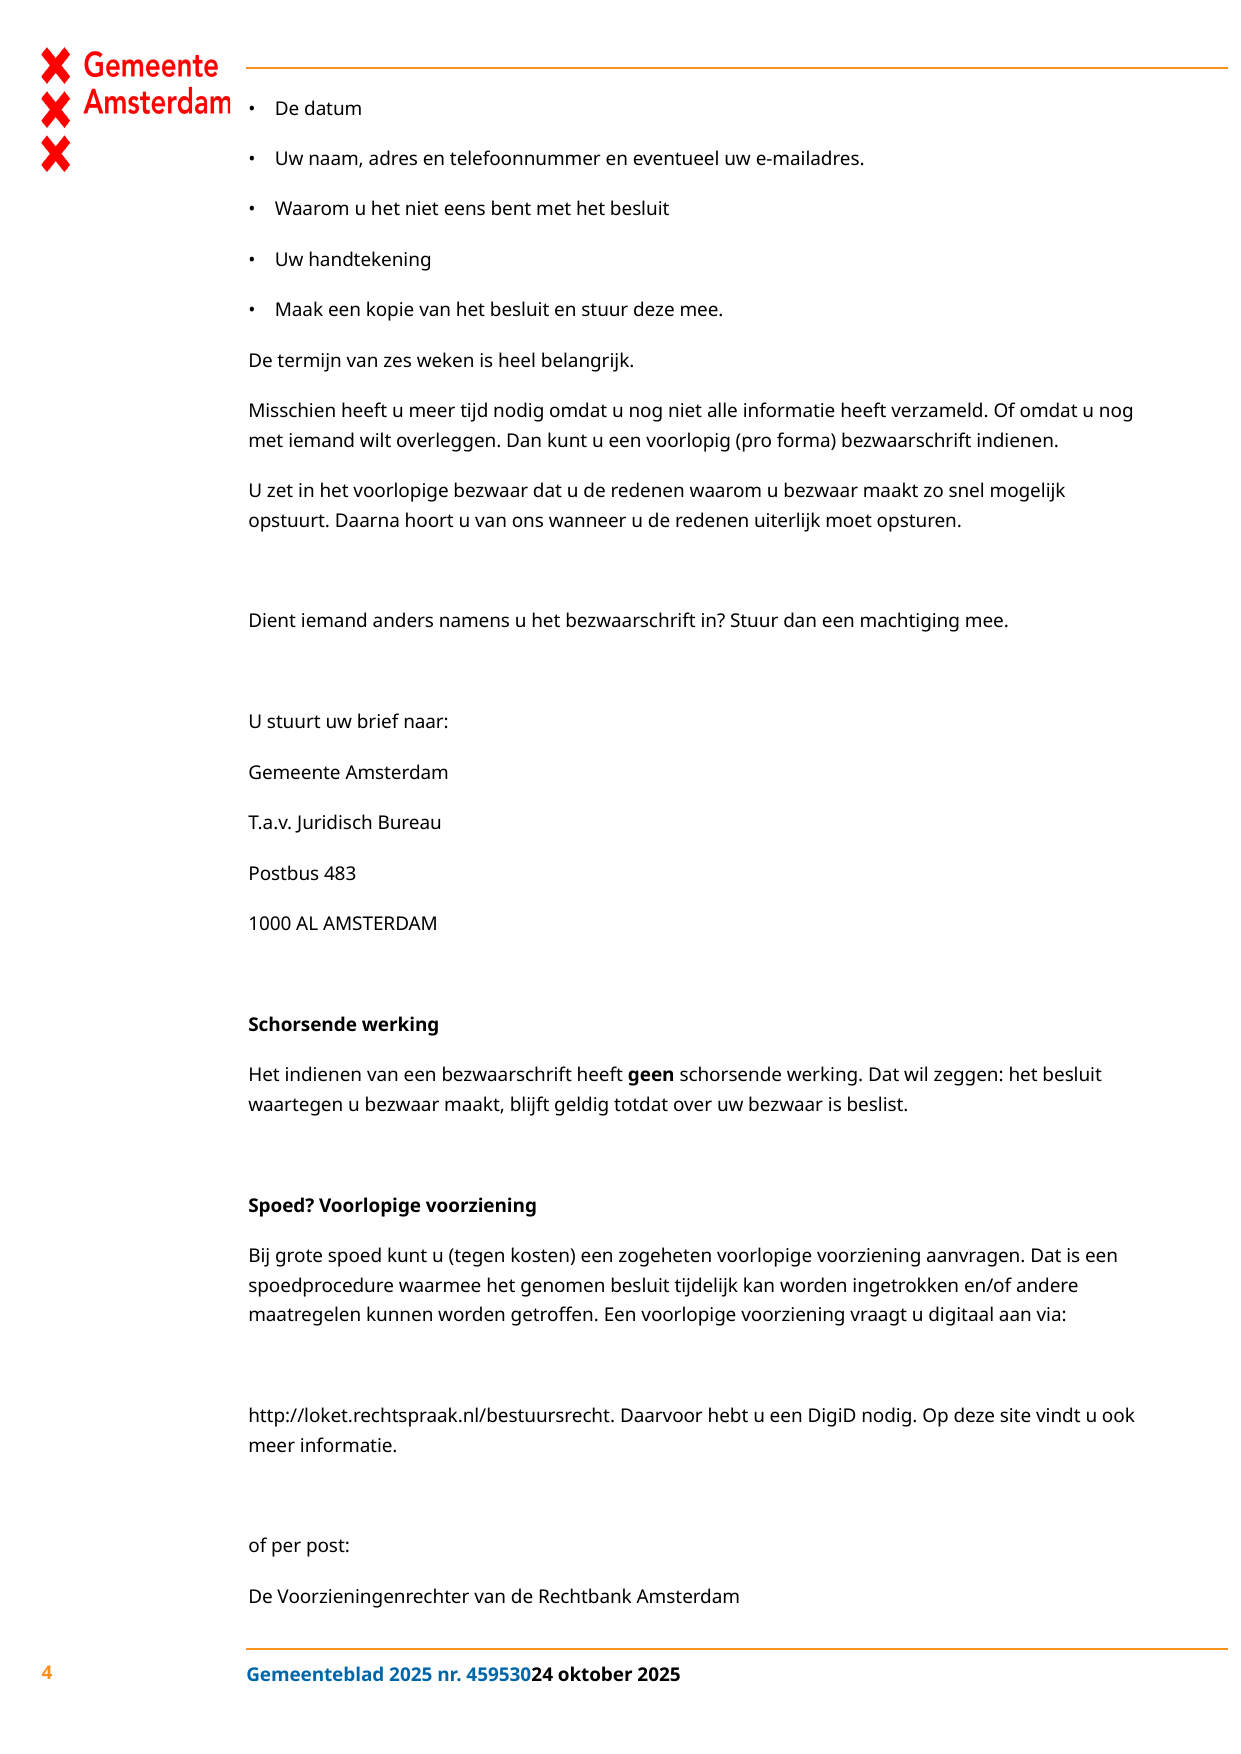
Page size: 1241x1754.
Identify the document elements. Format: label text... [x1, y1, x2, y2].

text Spoed? Voorlopige voorziening [248, 1192, 1152, 1218]
text Het indienen van een bezwaarschrift heeft geen schorsende werking. Dat wil zeggen: het besluit waartegen u bezwaar maakt, blijft geldig totdat over uw bezwaar is beslist. [248, 1061, 1152, 1117]
text Dient iemand anders namens u het bezwaarschrift in? Stuur dan een machtiging mee. [248, 608, 1152, 633]
text Bij grote spoed kunt u (tegen kosten) een zogeheten voorlopige voorziening aanvragen. Dat is een spoedprocedure waarmee het genomen besluit tijdelijk kan worden ingetrokken en/of andere maatregelen kunnen worden getroffen. Een voorlopige voorziening vraagt u digitaal aan via: [248, 1242, 1152, 1327]
text • Uw naam, adres en telefoonnummer en eventueel uw e-mailadres. [248, 145, 1152, 171]
text De termijn van zes weken is heel belangrijk. [248, 347, 1152, 373]
text Misschien heeft u meer tijd nodig omdat u nog niet alle informatie heeft verzameld. Of omdat u nog met iemand wilt overleggen. Dan kunt u een voorlopig (pro forma) bezwaarschrift indienen. [248, 397, 1152, 453]
text U zet in het voorlopige bezwaar dat u de redenen waarom u bezwaar maakt zo snel mogelijk opstuurt. Daarna hoort u van ons wanneer u de redenen uiterlijk moet opsturen. [248, 477, 1152, 533]
text • De datum [248, 95, 1152, 121]
text • Waarom u het niet eens bent met het besluit [248, 196, 1152, 221]
text • Uw handtekening [248, 246, 1152, 272]
text Gemeente Amsterdam [248, 759, 1152, 785]
text Schorsende werking [248, 1011, 1152, 1037]
text T.a.v. Juridisch Bureau [248, 809, 1152, 835]
text U stuurt uw brief naar: [248, 708, 1152, 734]
text 1000 AL AMSTERDAM [248, 910, 1152, 936]
text De Voorzieningenrechter van de Rechtbank Amsterdam [248, 1583, 1152, 1609]
text of per post: [248, 1533, 1152, 1558]
text Postbus 483 [248, 860, 1152, 886]
text • Maak een kopie van het besluit en stuur deze mee. [248, 296, 1152, 322]
picture [41, 47, 231, 172]
text http://loket.rechtspraak.nl/bestuursrecht. Daarvoor hebt u een DigiD nodig. Op deze site vindt u ook meer informatie. [248, 1402, 1152, 1458]
